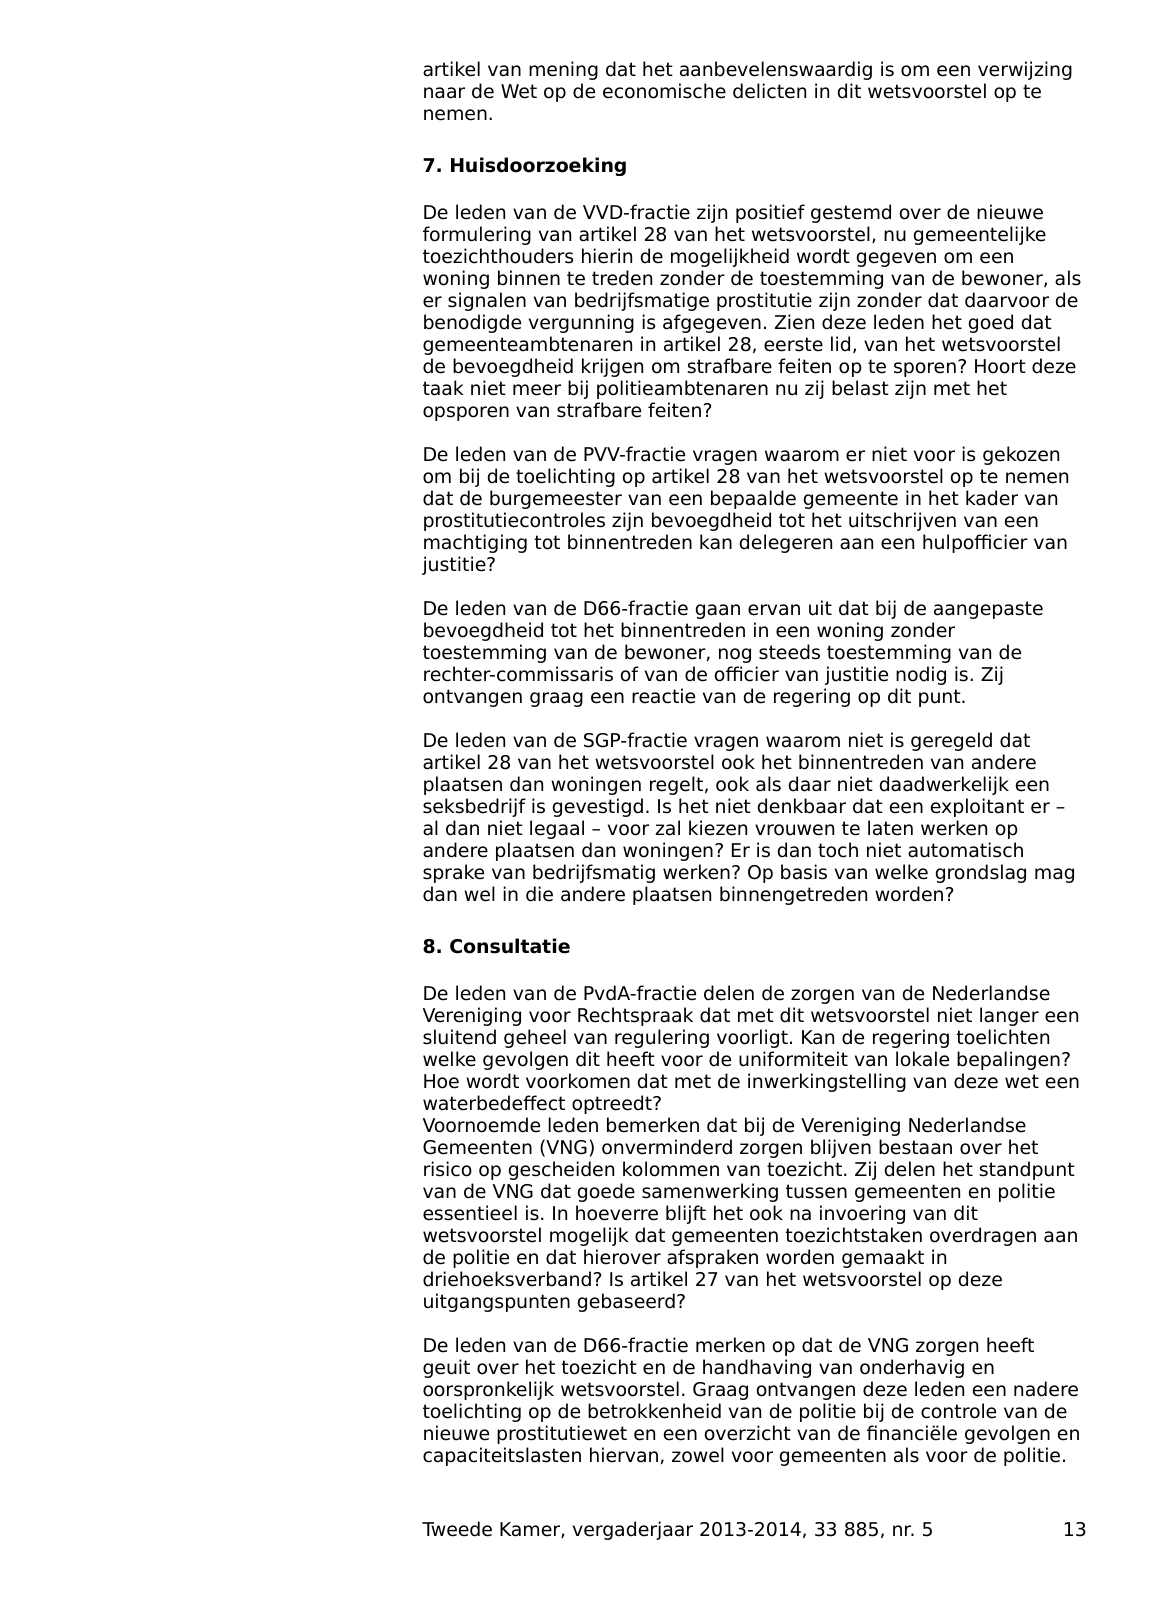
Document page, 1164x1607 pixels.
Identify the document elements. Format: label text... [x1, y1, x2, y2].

text De leden van de PvdA-fractie delen de zorgen van de Nederlandse Vereniging voor Rechtspraak dat met dit wetsvoorstel niet langer een sluitend geheel van regulering voorligt. Kan de regering toelichten welke gevolgen dit heeft voor de uniformiteit van lokale bepalingen? Hoe wordt voorkomen dat met de inwerkingstelling van deze wet een waterbedeffect optreedt? [422, 983, 1087, 1115]
subtitle 7. Huisdoorzoeking [422, 155, 1087, 177]
text De leden van de PVV-fractie vragen waarom er niet voor is gekozen om bij de toelichting op artikel 28 van het wetsvoorstel op te nemen dat de burgemeester van een bepaalde gemeente in het kader van prostitutiecontroles zijn bevoegdheid tot het uitschrijven van een machtiging tot binnentreden kan delegeren aan een hulpofficier van justitie? [422, 444, 1087, 576]
text De leden van de VVD-fractie zijn positief gestemd over de nieuwe formulering van artikel 28 van het wetsvoorstel, nu gemeentelijke toezichthouders hierin de mogelijkheid wordt gegeven om een woning binnen te treden zonder de toestemming van de bewoner, als er signalen van bedrijfsmatige prostitutie zijn zonder dat daarvoor de benodigde vergunning is afgegeven. Zien deze leden het goed dat gemeenteambtenaren in artikel 28, eerste lid, van het wetsvoorstel de bevoegdheid krijgen om strafbare feiten op te sporen? Hoort deze taak niet meer bij politieambtenaren nu zij belast zijn met het opsporen van strafbare feiten? [422, 202, 1087, 422]
text De leden van de D66-fractie gaan ervan uit dat bij de aangepaste bevoegdheid tot het binnentreden in een woning zonder toestemming van de bewoner, nog steeds toestemming van de rechter-commissaris of van de officier van justitie nodig is. Zij ontvangen graag een reactie van de regering op dit punt. [422, 598, 1087, 708]
text De leden van de D66-fractie merken op dat de VNG zorgen heeft geuit over het toezicht en de handhaving van onderhavig en oorspronkelijk wetsvoorstel. Graag ontvangen deze leden een nadere toelichting op de betrokkenheid van de politie bij de controle van de nieuwe prostitutiewet en een overzicht van de financiële gevolgen en capaciteitslasten hiervan, zowel voor gemeenten als voor de politie. [422, 1335, 1087, 1467]
text De leden van de SGP-fractie vragen waarom niet is geregeld dat artikel 28 van het wetsvoorstel ook het binnentreden van andere plaatsen dan woningen regelt, ook als daar niet daadwerkelijk een seksbedrijf is gevestigd. Is het niet denkbaar dat een exploitant er – al dan niet legaal – voor zal kiezen vrouwen te laten werken op andere plaatsen dan woningen? Er is dan toch niet automatisch sprake van bedrijfsmatig werken? Op basis van welke grondslag mag dan wel in die andere plaatsen binnengetreden worden? [422, 730, 1087, 906]
text Voornoemde leden bemerken dat bij de Vereniging Nederlandse Gemeenten (VNG) onverminderd zorgen blijven bestaan over het risico op gescheiden kolommen van toezicht. Zij delen het standpunt van de VNG dat goede samenwerking tussen gemeenten en politie essentieel is. In hoeverre blijft het ook na invoering van dit wetsvoorstel mogelijk dat gemeenten toezichtstaken overdragen aan de politie en dat hierover afspraken worden gemaakt in driehoeksverband? Is artikel 27 van het wetsvoorstel op deze uitgangspunten gebaseerd? [422, 1115, 1087, 1313]
subtitle 8. Consultatie [422, 936, 1087, 958]
text artikel van mening dat het aanbevelenswaardig is om een verwijzing naar de Wet op de economische delicten in dit wetsvoorstel op te nemen. [422, 59, 1087, 125]
